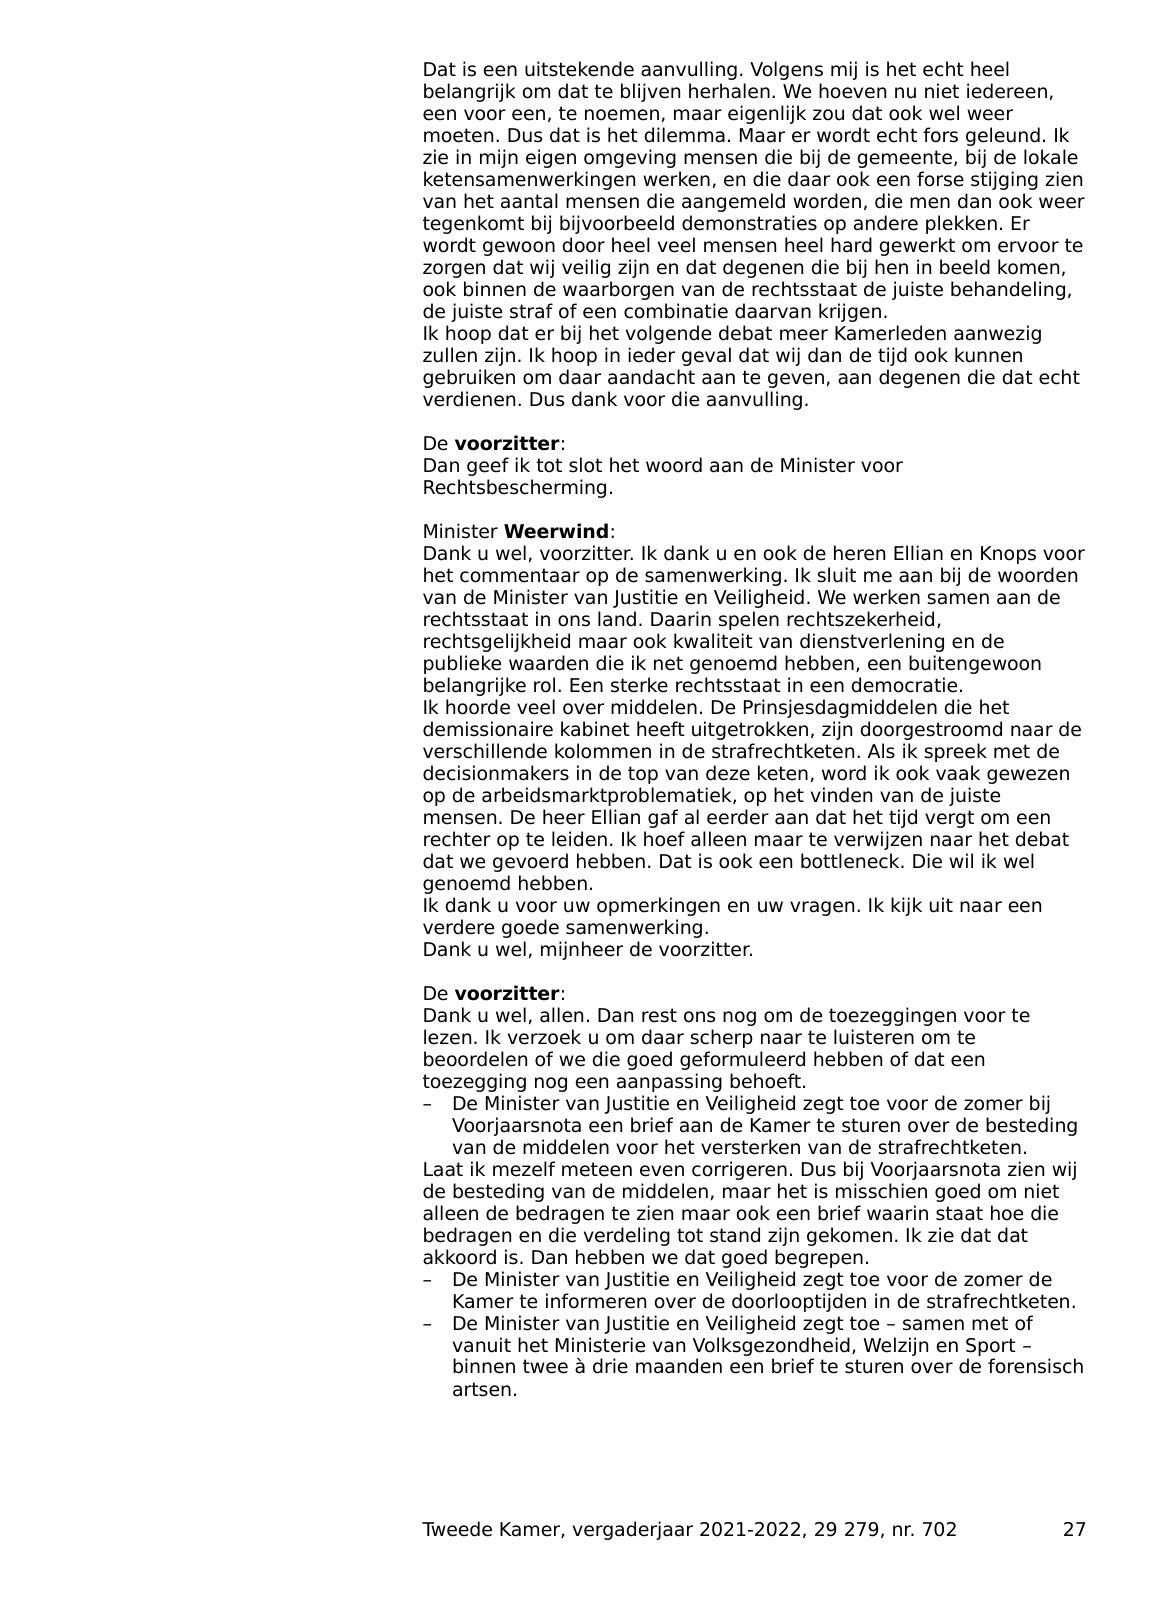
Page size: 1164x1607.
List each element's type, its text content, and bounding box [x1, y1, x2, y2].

text De voorzitter: [422, 433, 1087, 455]
text Dank u wel, allen. Dan rest ons nog om de toezeggingen voor te lezen. Ik verzoek u om daar scherp naar te luisteren om te beoordelen of we die goed geformuleerd hebben of dat een toezegging nog een aanpassing behoeft. [422, 1005, 1087, 1093]
text Ik hoorde veel over middelen. De Prinsjesdagmiddelen die het demissionaire kabinet heeft uitgetrokken, zijn doorgestroomd naar de verschillende kolommen in de strafrechtketen. Als ik spreek met de decisionmakers in de top van deze keten, word ik ook vaak gewezen op de arbeidsmarktproblematiek, op het vinden van de juiste mensen. De heer Ellian gaf al eerder aan dat het tijd vergt om een rechter op te leiden. Ik hoef alleen maar te verwijzen naar het debat dat we gevoerd hebben. Dat is ook een bottleneck. Die wil ik wel genoemd hebben. [422, 697, 1087, 895]
text – De Minister van Justitie en Veiligheid zegt toe voor de zomer bij Voorjaarsnota een brief aan de Kamer te sturen over de besteding van de middelen voor het versterken van de strafrechtketen. [422, 1093, 1087, 1159]
text Dat is een uitstekende aanvulling. Volgens mij is het echt heel belangrijk om dat te blijven herhalen. We hoeven nu niet iedereen, een voor een, te noemen, maar eigenlijk zou dat ook wel weer moeten. Dus dat is het dilemma. Maar er wordt echt fors geleund. Ik zie in mijn eigen omgeving mensen die bij de gemeente, bij de lokale ketensamenwerkingen werken, en die daar ook een forse stijging zien van het aantal mensen die aangemeld worden, die men dan ook weer tegenkomt bij bijvoorbeeld demonstraties op andere plekken. Er wordt gewoon door heel veel mensen heel hard gewerkt om ervoor te zorgen dat wij veilig zijn en dat degenen die bij hen in beeld komen, ook binnen de waarborgen van de rechtsstaat de juiste behandeling, de juiste straf of een combinatie daarvan krijgen. [422, 59, 1087, 323]
text Dank u wel, mijnheer de voorzitter. [422, 939, 1087, 961]
text Dank u wel, voorzitter. Ik dank u en ook de heren Ellian en Knops voor het commentaar op de samenwerking. Ik sluit me aan bij de woorden van de Minister van Justitie en Veiligheid. We werken samen aan de rechtsstaat in ons land. Daarin spelen rechtszekerheid, rechtsgelijkheid maar ook kwaliteit van dienstverlening en de publieke waarden die ik net genoemd hebben, een buitengewoon belangrijke rol. Een sterke rechtsstaat in een democratie. [422, 543, 1087, 697]
text Minister Weerwind: [422, 521, 1087, 543]
text Laat ik mezelf meteen even corrigeren. Dus bij Voorjaarsnota zien wij de besteding van de middelen, maar het is misschien goed om niet alleen de bedragen te zien maar ook een brief waarin staat hoe die bedragen en die verdeling tot stand zijn gekomen. Ik zie dat dat akkoord is. Dan hebben we dat goed begrepen. [422, 1159, 1087, 1268]
text Ik dank u voor uw opmerkingen en uw vragen. Ik kijk uit naar een verdere goede samenwerking. [422, 895, 1087, 939]
text – De Minister van Justitie en Veiligheid zegt toe – samen met of vanuit het Ministerie van Volksgezondheid, Welzijn en Sport – binnen twee à drie maanden een brief te sturen over de forensisch artsen. [422, 1312, 1087, 1400]
text De voorzitter: [422, 983, 1087, 1005]
text – De Minister van Justitie en Veiligheid zegt toe voor de zomer de Kamer te informeren over de doorlooptijden in de strafrechtketen. [422, 1268, 1087, 1312]
text Dan geef ik tot slot het woord aan de Minister voor Rechtsbescherming. [422, 455, 1087, 499]
text Ik hoop dat er bij het volgende debat meer Kamerleden aanwezig zullen zijn. Ik hoop in ieder geval dat wij dan de tijd ook kunnen gebruiken om daar aandacht aan te geven, aan degenen die dat echt verdienen. Dus dank voor die aanvulling. [422, 323, 1087, 411]
